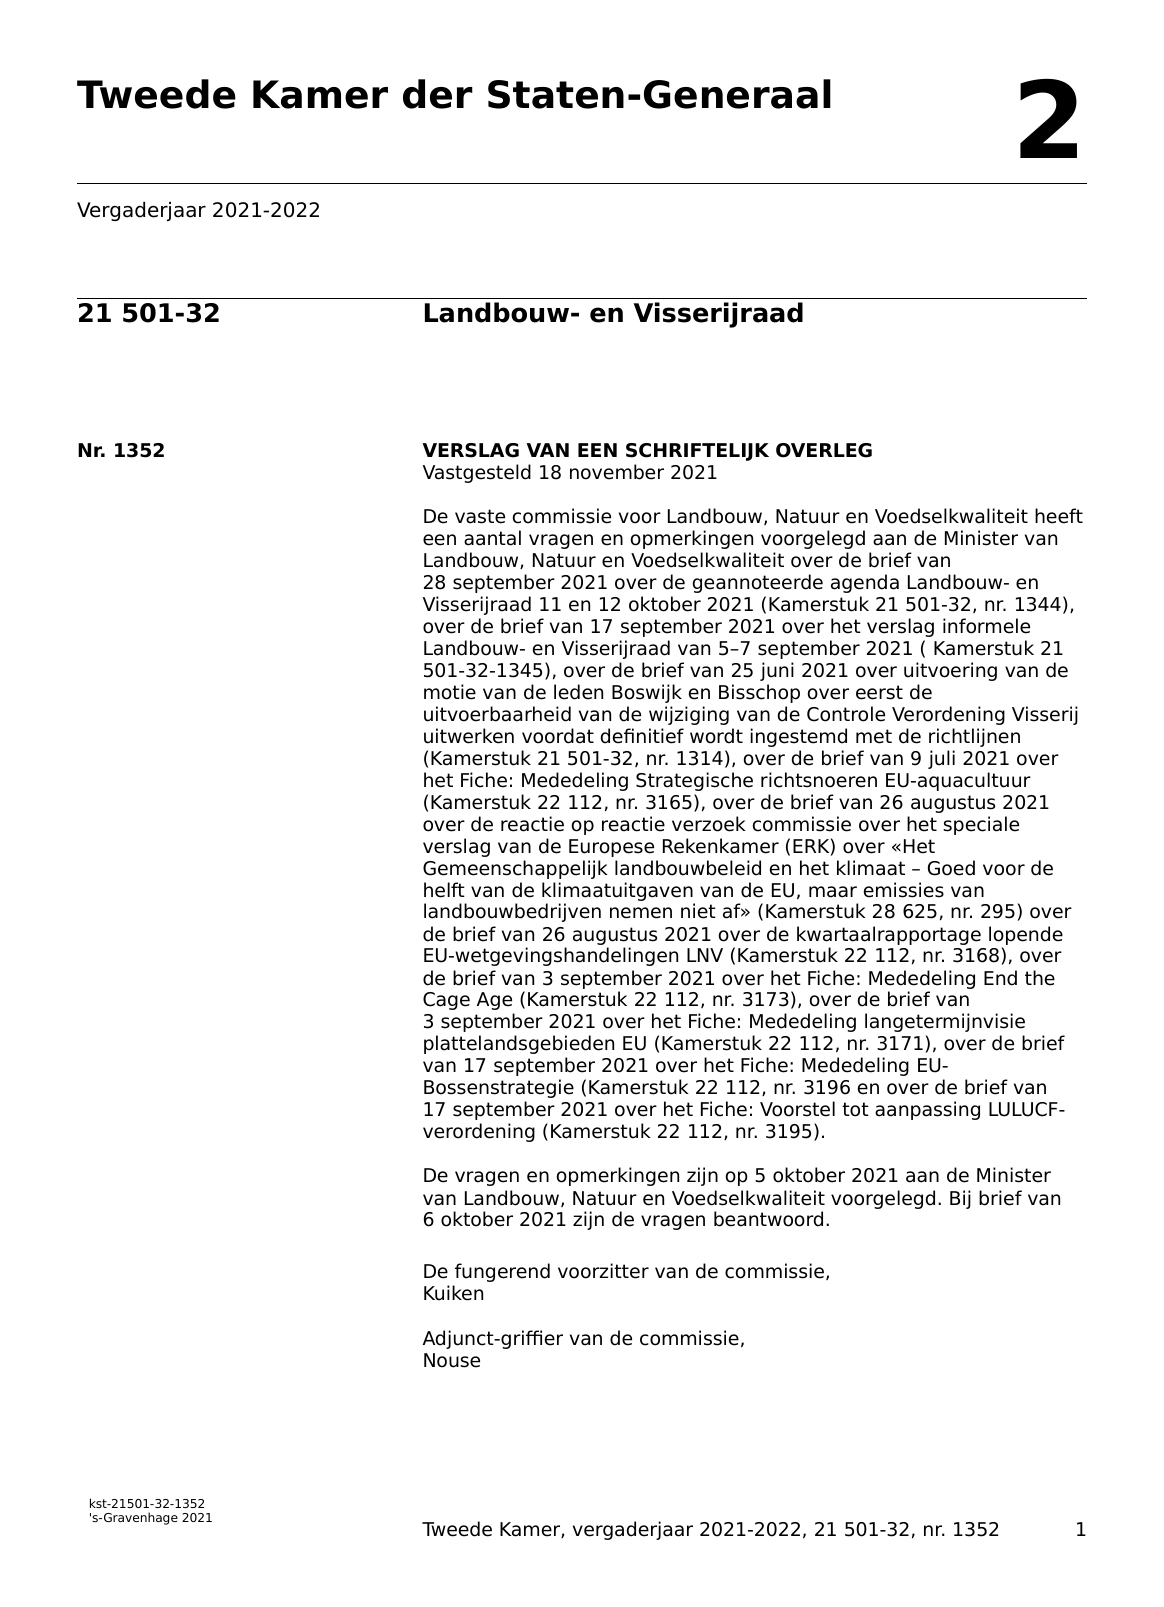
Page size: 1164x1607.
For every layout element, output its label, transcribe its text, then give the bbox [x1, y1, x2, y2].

table_header Tweede Kamer der Staten-Generaal [77, 59, 886, 183]
text kst-21501-32-1352 [88, 1497, 323, 1511]
subtitle 21 501-32 Landbouw- en Visserijraad [77, 299, 1087, 329]
text Vastgesteld 18 november 2021 [422, 462, 1087, 484]
text Adjunct-griffier van de commissie, Nouse [422, 1327, 1087, 1371]
table_cell Vergaderjaar 2021-2022 [77, 184, 1087, 298]
text De fungerend voorzitter van de commissie, Kuiken [422, 1261, 1087, 1305]
text De vragen en opmerkingen zijn op 5 oktober 2021 aan de Minister van Landbouw, Natuur en Voedselkwaliteit voorgelegd. Bij brief van 6 oktober 2021 zijn de vragen beantwoord. [422, 1165, 1087, 1231]
subtitle Nr. 1352 VERSLAG VAN EEN SCHRIFTELIJK OVERLEG [77, 440, 1087, 462]
text De vaste commissie voor Landbouw, Natuur en Voedselkwaliteit heeft een aantal vragen en opmerkingen voorgelegd aan de Minister van Landbouw, Natuur en Voedselkwaliteit over de brief van 28 september 2021 over de geannoteerde agenda Landbouw- en Visserijraad 11 en 12 oktober 2021 (Kamerstuk 21 501-32, nr. 1344), over de brief van 17 september 2021 over het verslag informele Landbouw- en Visserijraad van 5–7 september 2021 ( Kamerstuk 21 501-32-1345), over de brief van 25 juni 2021 over uitvoering van de motie van de leden Boswijk en Bisschop over eerst de uitvoerbaarheid van de wijziging van de Controle Verordening Visserij uitwerken voordat definitief wordt ingestemd met de richtlijnen (Kamerstuk 21 501-32, nr. 1314), over de brief van 9 juli 2021 over het Fiche: Mededeling Strategische richtsnoeren EU-aquacultuur (Kamerstuk 22 112, nr. 3165), over de brief van 26 augustus 2021 over de reactie op reactie verzoek commissie over het speciale verslag van de Europese Rekenkamer (ERK) over «Het Gemeenschappelijk landbouwbeleid en het klimaat – Goed voor de helft van de klimaatuitgaven van de EU, maar emissies van landbouwbedrijven nemen niet af» (Kamerstuk 28 625, nr. 295) over de brief van 26 augustus 2021 over de kwartaalrapportage lopende EU-wetgevingshandelingen LNV (Kamerstuk 22 112, nr. 3168), over de brief van 3 september 2021 over het Fiche: Mededeling End the Cage Age (Kamerstuk 22 112, nr. 3173), over de brief van 3 september 2021 over het Fiche: Mededeling langetermijnvisie plattelandsgebieden EU (Kamerstuk 22 112, nr. 3171), over de brief van 17 september 2021 over het Fiche: Mededeling EU-Bossenstrategie (Kamerstuk 22 112, nr. 3196 en over de brief van 17 september 2021 over het Fiche: Voorstel tot aanpassing LULUCF-verordening (Kamerstuk 22 112, nr. 3195). [422, 506, 1087, 1143]
text 's-Gravenhage 2021 [88, 1511, 323, 1525]
table_header 2 [886, 59, 1087, 183]
